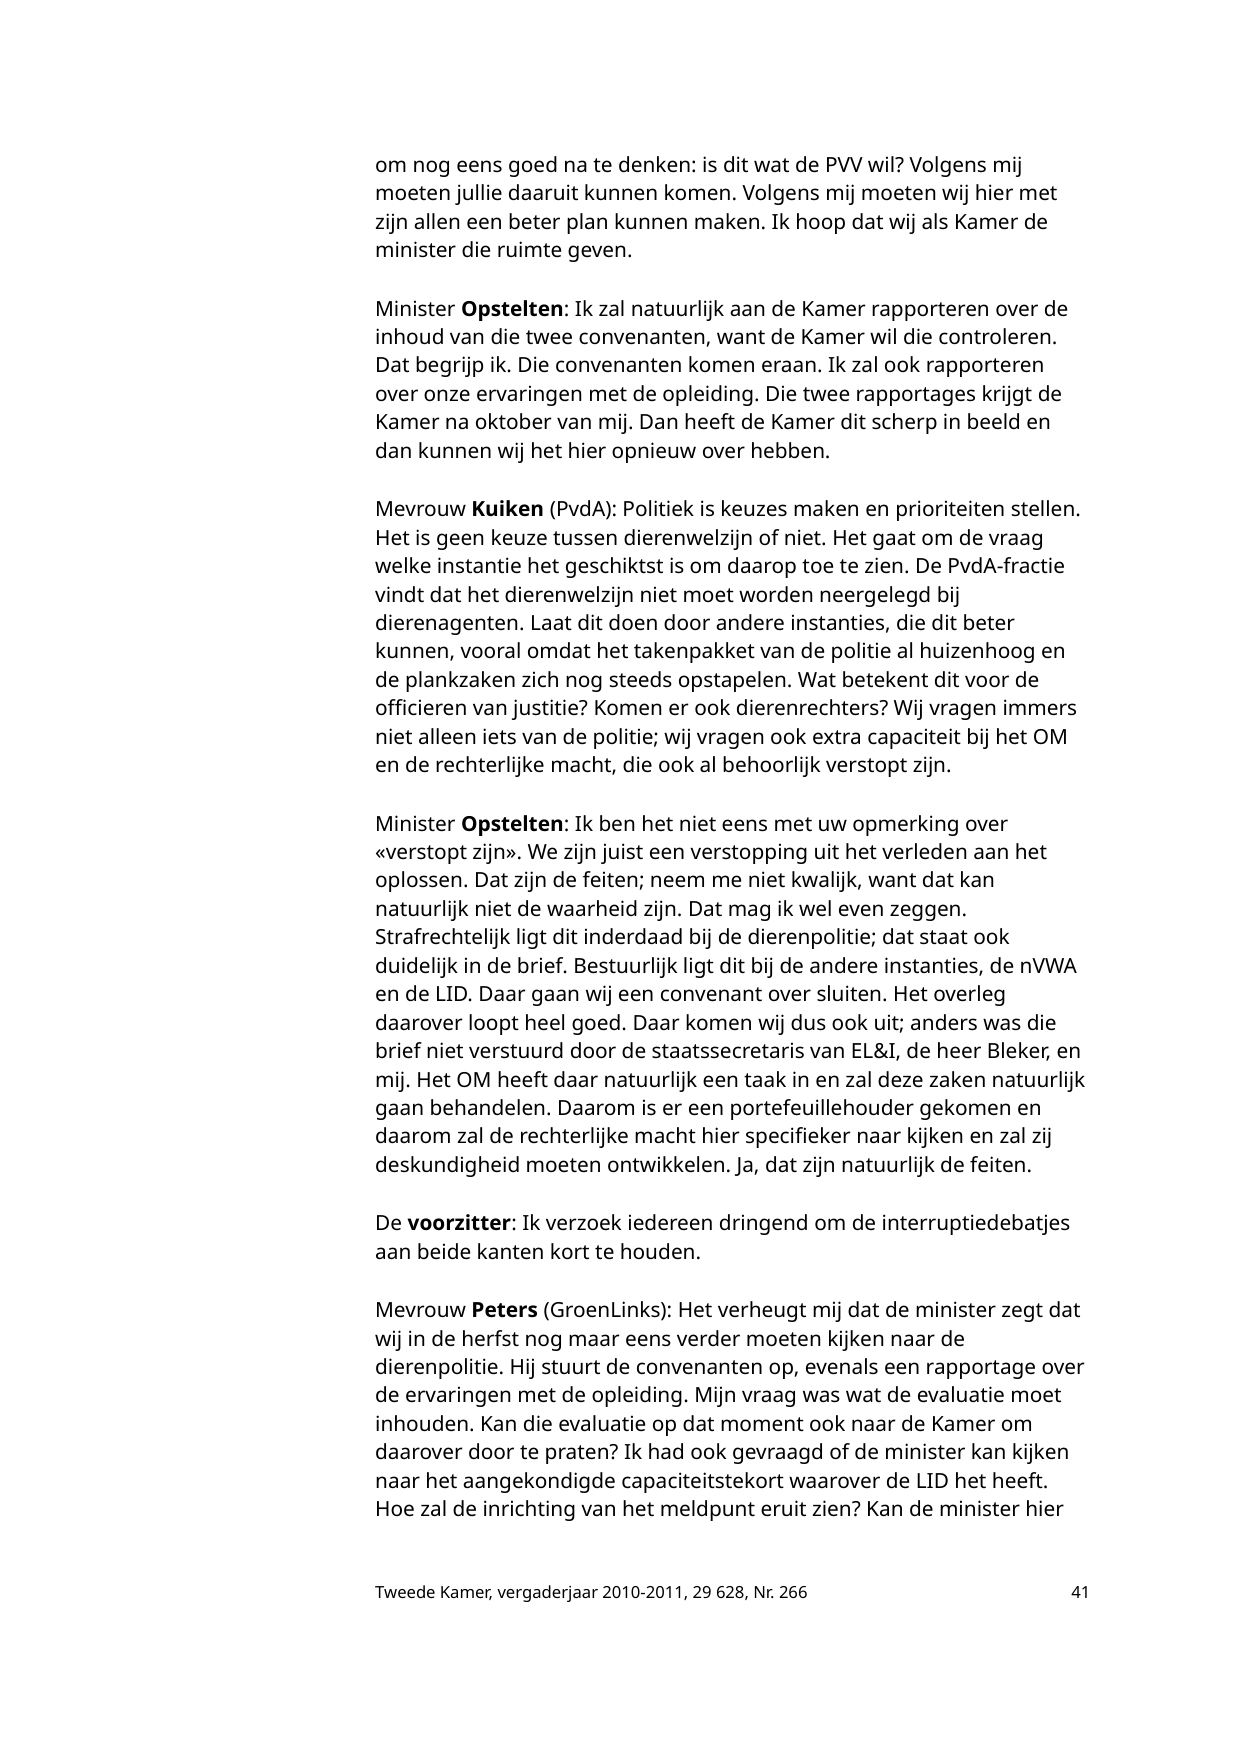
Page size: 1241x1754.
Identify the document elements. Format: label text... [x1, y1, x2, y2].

text Minister Opstelten: Ik ben het niet eens met uw opmerking over «verstopt zijn». We zijn juist een verstopping uit het verleden aan het oplossen. Dat zijn de feiten; neem me niet kwalijk, want dat kan natuurlijk niet de waarheid zijn. Dat mag ik wel even zeggen. Strafrechtelijk ligt dit inderdaad bij de dierenpolitie; dat staat ook duidelijk in de brief. Bestuurlijk ligt dit bij de andere instanties, de nVWA en de LID. Daar gaan wij een convenant over sluiten. Het overleg daarover loopt heel goed. Daar komen wij dus ook uit; anders was die brief niet verstuurd door de staatssecretaris van EL&I, de heer Bleker, en mij. Het OM heeft daar natuurlijk een taak in en zal deze zaken natuurlijk gaan behandelen. Daarom is er een portefeuillehouder gekomen en daarom zal de rechterlijke macht hier specifieker naar kijken en zal zij deskundigheid moeten ontwikkelen. Ja, dat zijn natuurlijk de feiten. [375, 809, 1090, 1178]
text Minister Opstelten: Ik zal natuurlijk aan de Kamer rapporteren over de inhoud van die twee convenanten, want de Kamer wil die controleren. Dat begrijp ik. Die convenanten komen eraan. Ik zal ook rapporteren over onze ervaringen met de opleiding. Die twee rapportages krijgt de Kamer na oktober van mij. Dan heeft de Kamer dit scherp in beeld en dan kunnen wij het hier opnieuw over hebben. [375, 294, 1090, 464]
text De voorzitter: Ik verzoek iedereen dringend om de interruptiedebatjes aan beide kanten kort te houden. [375, 1208, 1090, 1265]
text Mevrouw Peters (GroenLinks): Het verheugt mij dat de minister zegt dat wij in de herfst nog maar eens verder moeten kijken naar de dierenpolitie. Hij stuurt de convenanten op, evenals een rapportage over de ervaringen met de opleiding. Mijn vraag was wat de evaluatie moet inhouden. Kan die evaluatie op dat moment ook naar de Kamer om daarover door te praten? Ik had ook gevraagd of de minister kan kijken naar het aangekondigde capaciteitstekort waarover de LID het heeft. Hoe zal de inrichting van het meldpunt eruit zien? Kan de minister hier [375, 1295, 1090, 1523]
text Mevrouw Kuiken (PvdA): Politiek is keuzes maken en prioriteiten stellen. Het is geen keuze tussen dierenwelzijn of niet. Het gaat om de vraag welke instantie het geschiktst is om daarop toe te zien. De PvdA-fractie vindt dat het dierenwelzijn niet moet worden neergelegd bij dierenagenten. Laat dit doen door andere instanties, die dit beter kunnen, vooral omdat het takenpakket van de politie al huizenhoog en de plankzaken zich nog steeds opstapelen. Wat betekent dit voor de officieren van justitie? Komen er ook dierenrechters? Wij vragen immers niet alleen iets van de politie; wij vragen ook extra capaciteit bij het OM en de rechterlijke macht, die ook al behoorlijk verstopt zijn. [375, 494, 1090, 779]
text om nog eens goed na te denken: is dit wat de PVV wil? Volgens mij moeten jullie daaruit kunnen komen. Volgens mij moeten wij hier met zijn allen een beter plan kunnen maken. Ik hoop dat wij als Kamer de minister die ruimte geven. [375, 150, 1090, 264]
